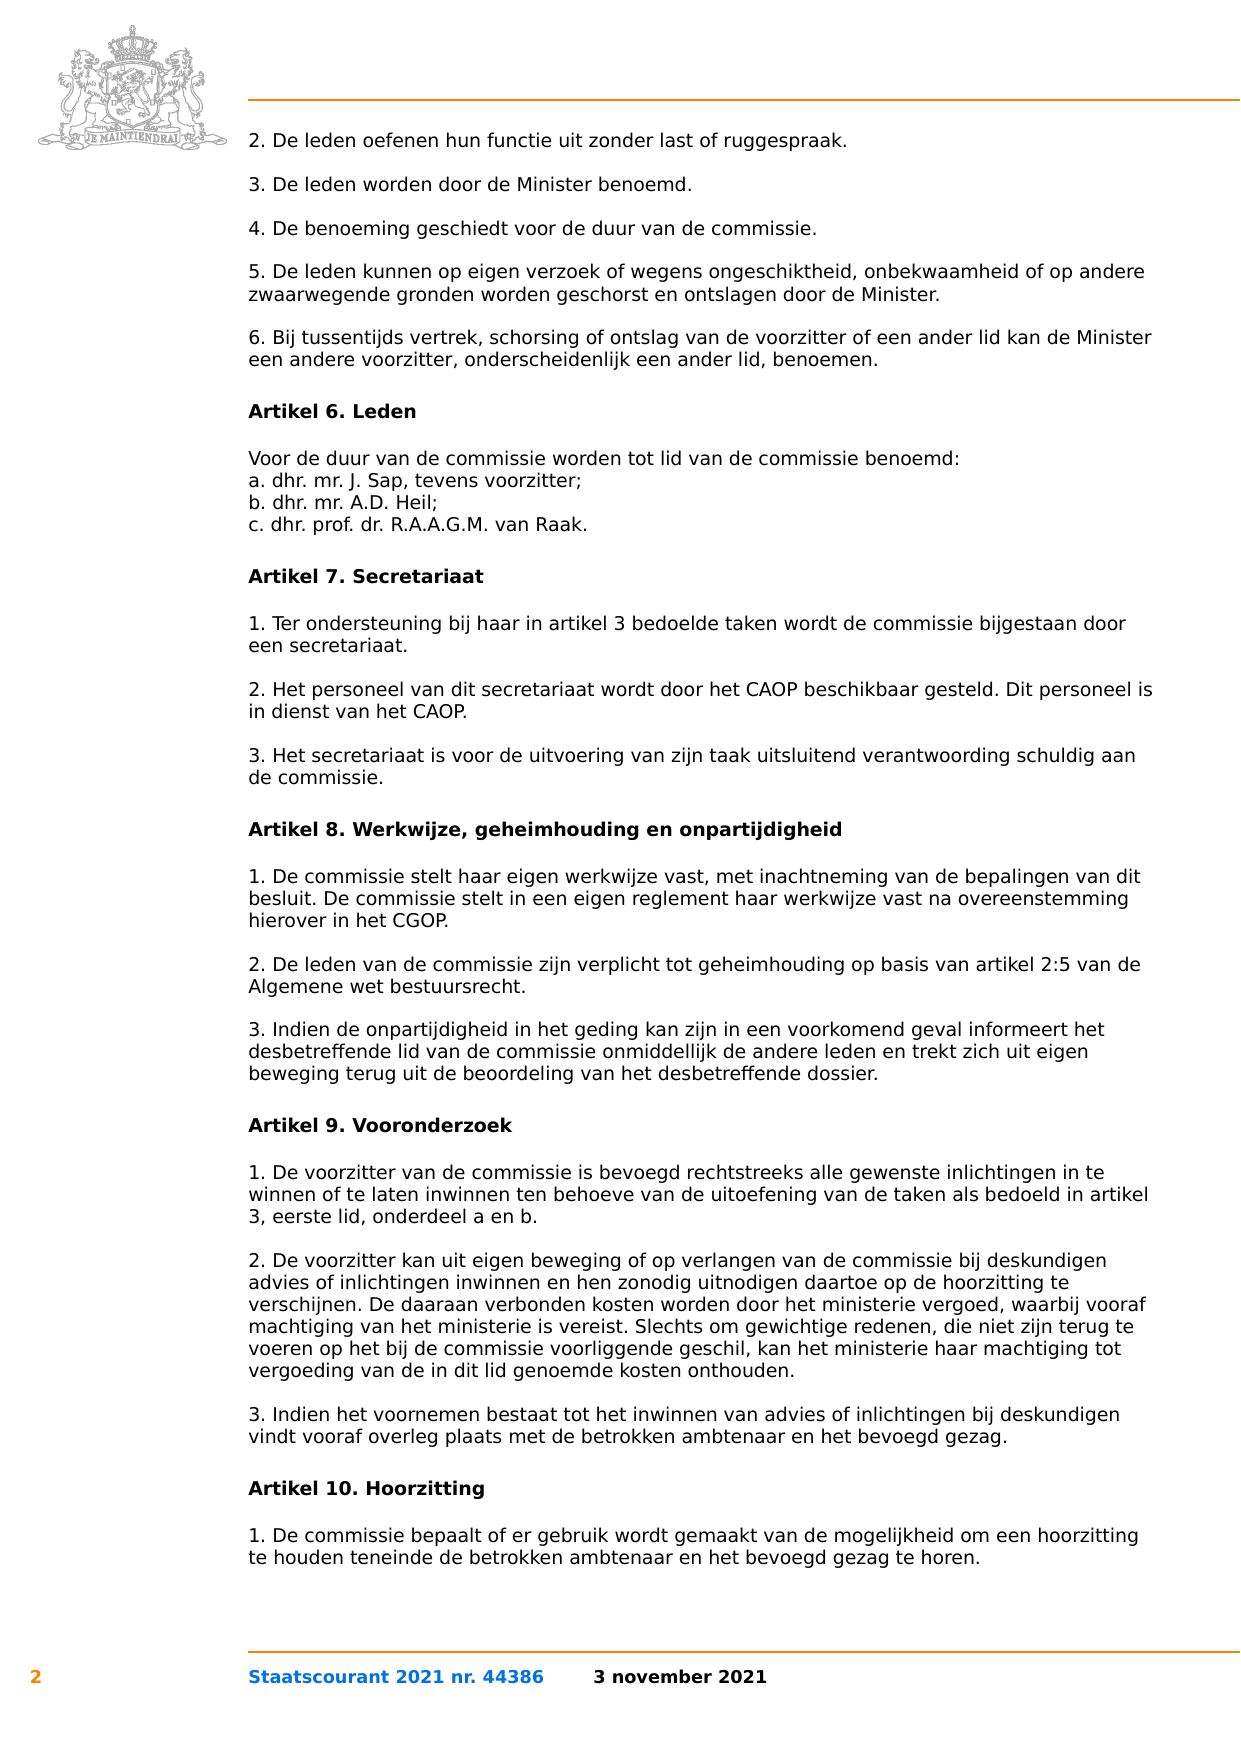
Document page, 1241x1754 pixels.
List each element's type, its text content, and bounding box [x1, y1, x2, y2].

text 2. Het personeel van dit secretariaat wordt door het CAOP beschikbaar gesteld. Dit personeel is in dienst van het CAOP. [248, 679, 1163, 723]
subtitle Artikel 8. Werkwijze, geheimhouding en onpartijdigheid [248, 819, 1163, 841]
subtitle Artikel 9. Vooronderzoek [248, 1115, 1163, 1137]
text 3. Indien de onpartijdigheid in het geding kan zijn in een voorkomend geval informeert het desbetreffende lid van de commissie onmiddellijk de andere leden en trekt zich uit eigen beweging terug uit de beoordeling van het desbetreffende dossier. [248, 1019, 1163, 1085]
text 2. De leden oefenen hun functie uit zonder last of ruggespraak. [248, 130, 1163, 152]
text 3. Het secretariaat is voor de uitvoering van zijn taak uitsluitend verantwoording schuldig aan de commissie. [248, 745, 1163, 789]
text c. dhr. prof. dr. R.A.A.G.M. van Raak. [248, 514, 1163, 536]
text 1. De voorzitter van de commissie is bevoegd rechtstreeks alle gewenste inlichtingen in te winnen of te laten inwinnen ten behoeve van de uitoefening van de taken als bedoeld in artikel 3, eerste lid, onderdeel a en b. [248, 1162, 1163, 1228]
text 1. De commissie stelt haar eigen werkwijze vast, met inachtneming van de bepalingen van dit besluit. De commissie stelt in een eigen reglement haar werkwijze vast na overeenstemming hierover in het CGOP. [248, 866, 1163, 932]
text 3. De leden worden door de Minister benoemd. [248, 174, 1163, 196]
text Voor de duur van de commissie worden tot lid van de commissie benoemd: [248, 448, 1163, 470]
subtitle Artikel 10. Hoorzitting [248, 1478, 1163, 1500]
text a. dhr. mr. J. Sap, tevens voorzitter; [248, 470, 1163, 492]
picture [38, 25, 227, 150]
text 1. De commissie bepaalt of er gebruik wordt gemaakt van de mogelijkheid om een hoorzitting te houden teneinde de betrokken ambtenaar en het bevoegd gezag te horen. [248, 1525, 1163, 1569]
subtitle Artikel 7. Secretariaat [248, 566, 1163, 588]
text 5. De leden kunnen op eigen verzoek of wegens ongeschiktheid, onbekwaamheid of op andere zwaarwegende gronden worden geschorst en ontslagen door de Minister. [248, 261, 1163, 305]
subtitle Artikel 6. Leden [248, 401, 1163, 423]
text b. dhr. mr. A.D. Heil; [248, 492, 1163, 514]
text 2. De voorzitter kan uit eigen beweging of op verlangen van de commissie bij deskundigen advies of inlichtingen inwinnen en hen zonodig uitnodigen daartoe op de hoorzitting te verschijnen. De daaraan verbonden kosten worden door het ministerie vergoed, waarbij vooraf machtiging van het ministerie is vereist. Slechts om gewichtige redenen, die niet zijn terug te voeren op het bij de commissie voorliggende geschil, kan het ministerie haar machtiging tot vergoeding van de in dit lid genoemde kosten onthouden. [248, 1250, 1163, 1382]
text 2. De leden van de commissie zijn verplicht tot geheimhouding op basis van artikel 2:5 van de Algemene wet bestuursrecht. [248, 953, 1163, 997]
text 6. Bij tussentijds vertrek, schorsing of ontslag van de voorzitter of een ander lid kan de Minister een andere voorzitter, onderscheidenlijk een ander lid, benoemen. [248, 327, 1163, 371]
text 4. De benoeming geschiedt voor de duur van de commissie. [248, 218, 1163, 239]
text 1. Ter ondersteuning bij haar in artikel 3 bedoelde taken wordt de commissie bijgestaan door een secretariaat. [248, 613, 1163, 657]
text 3. Indien het voornemen bestaat tot het inwinnen van advies of inlichtingen bij deskundigen vindt vooraf overleg plaats met de betrokken ambtenaar en het bevoegd gezag. [248, 1404, 1163, 1448]
